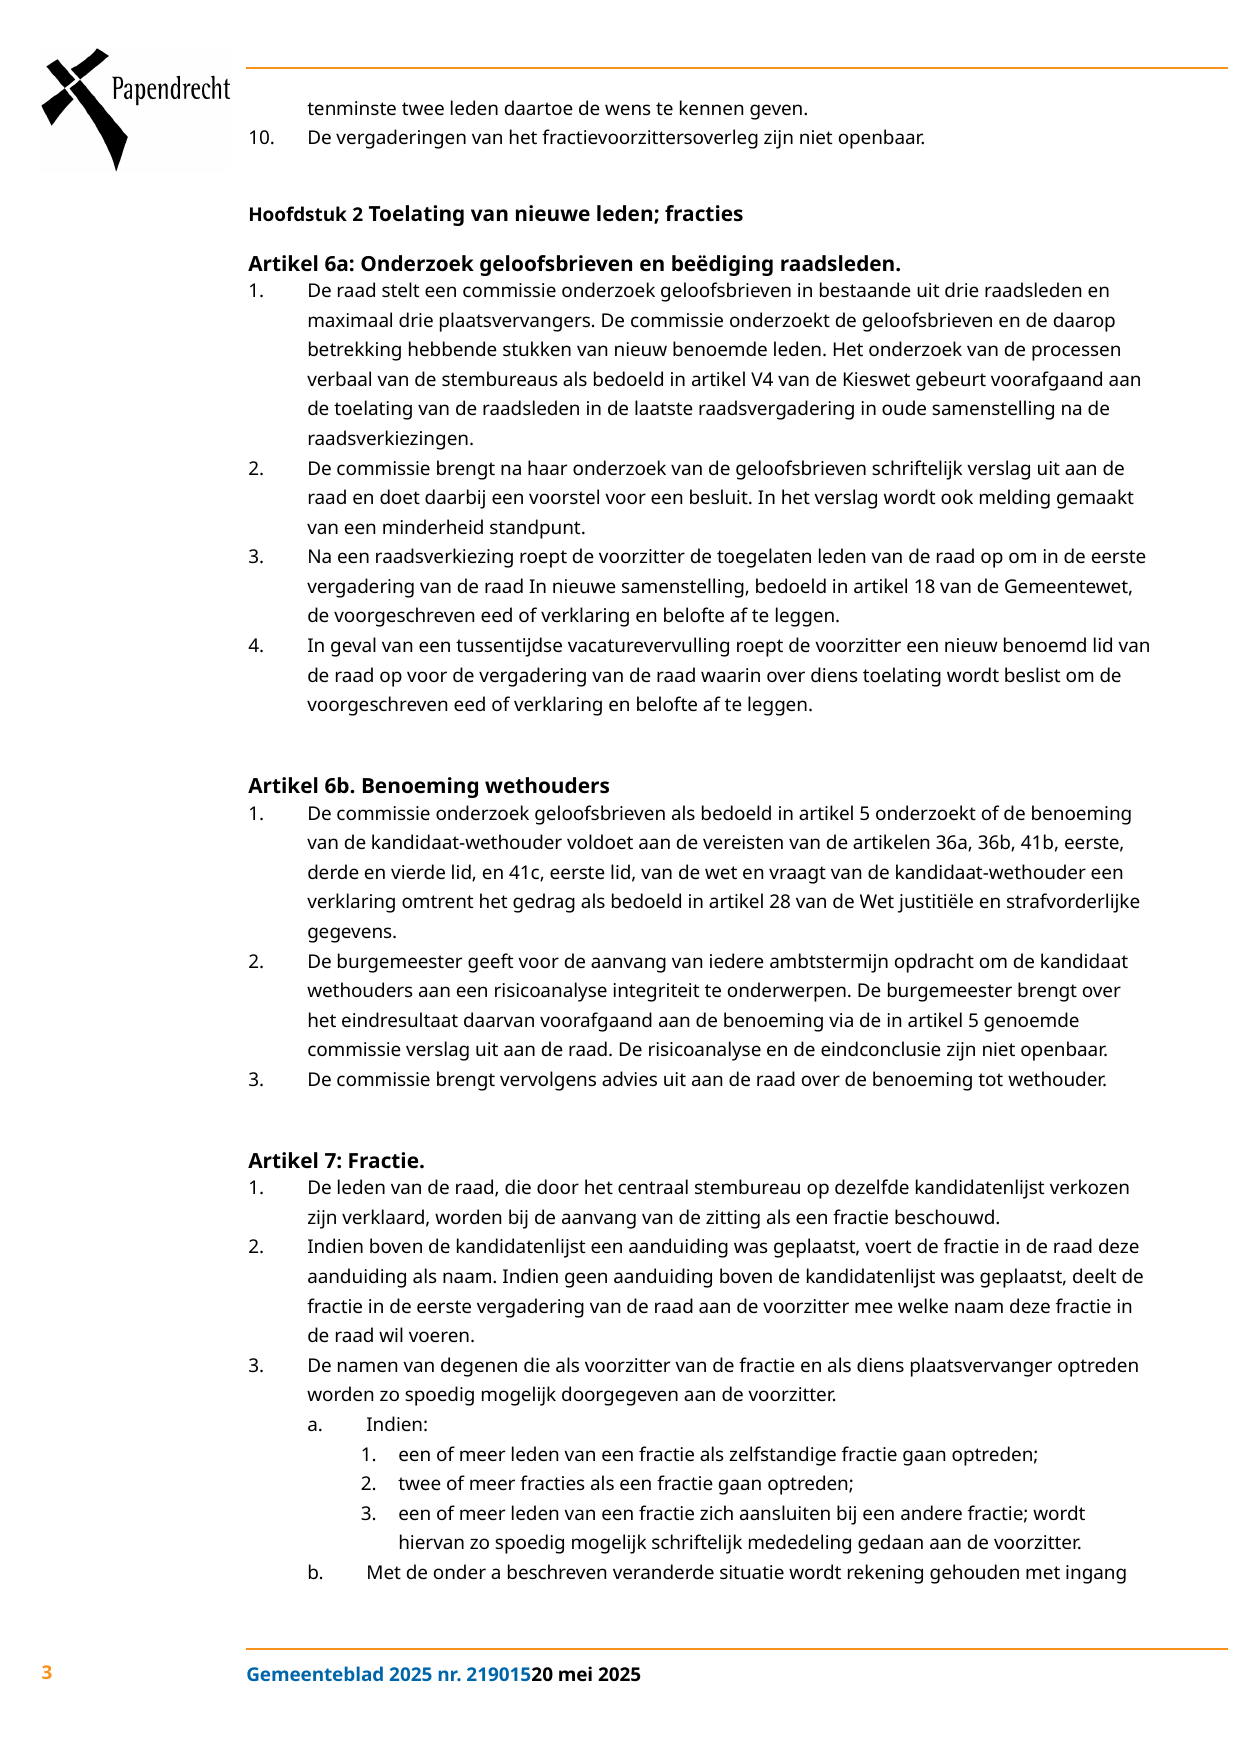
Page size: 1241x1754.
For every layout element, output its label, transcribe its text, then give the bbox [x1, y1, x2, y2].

text Artikel 7: Fractie. [248, 1146, 1152, 1174]
list tenminste twee leden daartoe de wens te kennen geven. [248, 95, 1152, 121]
list De burgemeester geeft voor de aanvang van iedere ambtstermijn opdracht om de kandidaat­ wethouders aan een risicoanalyse integriteit te onderwerpen. De burgemeester brengt over het eindresultaat daarvan voorafgaand aan de benoeming via de in artikel 5 genoemde commissie verslag uit aan de raad. De risicoanalyse en de eindconclusie zijn niet openbaar. [248, 948, 1152, 1062]
text Artikel 6a: Onderzoek geloofsbrieven en beëdiging raadsleden. [248, 249, 1152, 277]
list De commissie brengt na haar onderzoek van de geloofsbrieven schriftelijk verslag uit aan de raad en doet daarbij een voorstel voor een besluit. In het verslag wordt ook melding gemaakt van een minderheid standpunt. [248, 455, 1152, 540]
list Met de onder a beschreven veranderde situatie wordt rekening gehouden met ingang [307, 1559, 1152, 1585]
list Indien: [307, 1411, 1152, 1437]
list een of meer leden van een fractie zich aansluiten bij een andere fractie; wordt hiervan zo spoedig mogelijk schriftelijk mededeling gedaan aan de voorzitter. [361, 1500, 1152, 1555]
list De commissie brengt vervolgens advies uit aan de raad over de benoeming tot wethouder. [248, 1066, 1152, 1092]
list De leden van de raad, die door het centraal stembureau op dezelfde kandidatenlijst verkozen zijn verklaard, worden bij de aanvang van de zitting als een fractie beschouwd. [248, 1174, 1152, 1230]
list Na een raadsverkiezing roept de voorzitter de toegelaten leden van de raad op om in de eerste vergadering van de raad In nieuwe samenstelling, bedoeld in artikel 18 van de Gemeentewet, de voorgeschreven eed of verklaring en belofte af te leggen. [248, 543, 1152, 628]
list een of meer leden van een fractie als zelfstandige fractie gaan optreden; [361, 1441, 1152, 1467]
list De vergaderingen van het fractievoorzittersoverleg zijn niet openbaar. [248, 124, 1152, 150]
list De namen van degenen die als voorzitter van de fractie en als diens plaatsvervanger optreden worden zo spoedig mogelijk doorgegeven aan de voorzitter. [248, 1352, 1152, 1407]
list twee of meer fracties als een fractie gaan optreden; [361, 1470, 1152, 1496]
text Hoofdstuk 2 Toelating van nieuwe leden; fracties [248, 199, 1152, 228]
list De commissie onderzoek geloofsbrieven als bedoeld in artikel 5 onderzoekt of de benoeming van de kandidaat-wethouder voldoet aan de vereisten van de artikelen 36a, 36b, 41b, eerste, derde en vierde lid, en 41c, eerste lid, van de wet en vraagt van de kandidaat-wethouder een verklaring omtrent het gedrag als bedoeld in artikel 28 van de Wet justitiële en strafvorderlijke gegevens. [248, 800, 1152, 944]
list De raad stelt een commissie onderzoek geloofsbrieven in bestaande uit drie raadsleden en maximaal drie plaatsvervangers. De commissie onderzoekt de geloofsbrieven en de daarop betrekking hebbende stukken van nieuw benoemde leden. Het onderzoek van de processen­ verbaal van de stembureaus als bedoeld in artikel V4 van de Kieswet gebeurt voorafgaand aan de toelating van de raadsleden in de laatste raadsvergadering in oude samenstelling na de raadsverkiezingen. [248, 277, 1152, 451]
picture [41, 47, 231, 172]
list In geval van een tussentijdse vacaturevervulling roept de voorzitter een nieuw benoemd lid van de raad op voor de vergadering van de raad waarin over diens toelating wordt beslist om de voorgeschreven eed of verklaring en belofte af te leggen. [248, 632, 1152, 717]
text Artikel 6b. Benoeming wethouders [248, 771, 1152, 800]
list Indien boven de kandidatenlijst een aanduiding was geplaatst, voert de fractie in de raad deze aanduiding als naam. Indien geen aanduiding boven de kandidatenlijst was geplaatst, deelt de fractie in de eerste vergadering van de raad aan de voorzitter mee welke naam deze fractie in de raad wil voeren. [248, 1234, 1152, 1348]
